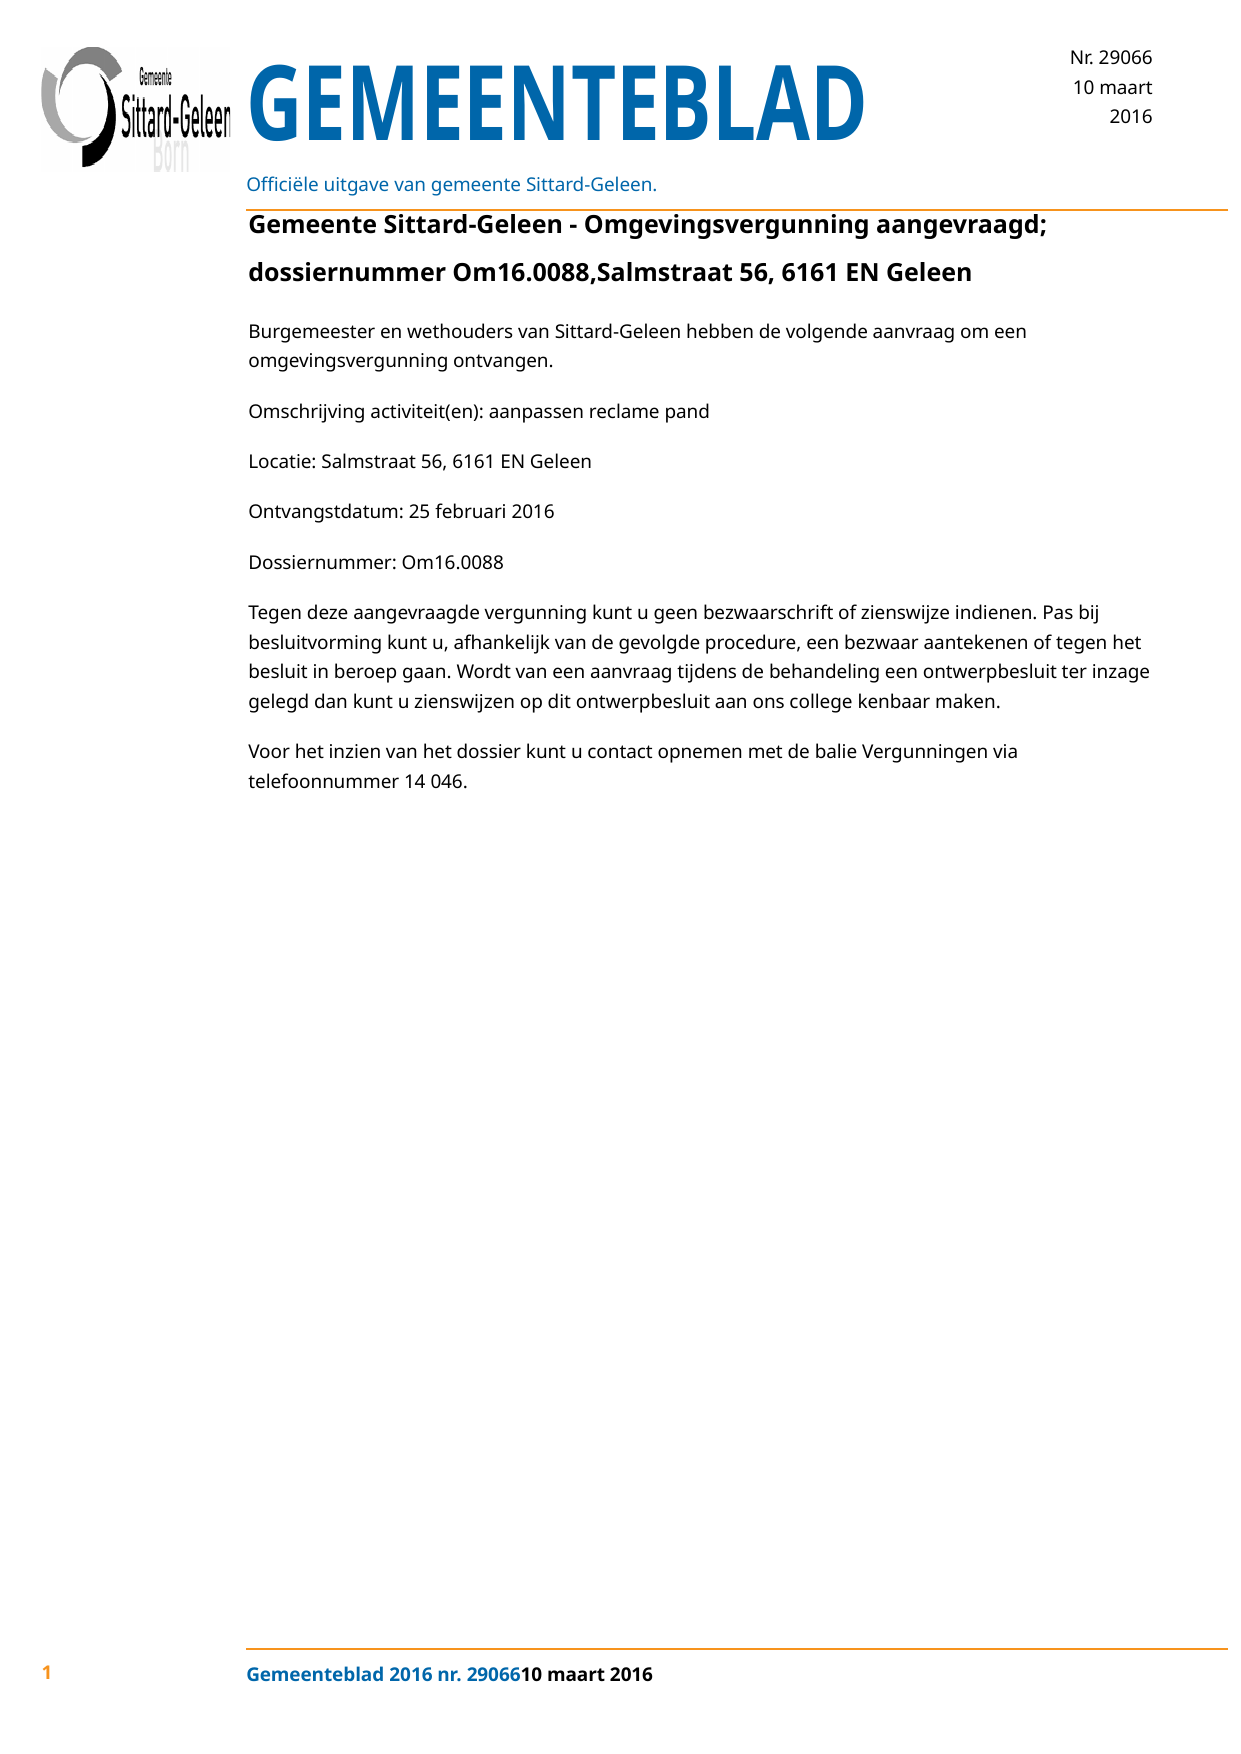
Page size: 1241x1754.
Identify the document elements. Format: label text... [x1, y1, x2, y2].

text Gemeente Sittard-Geleen - Omgevingsvergunning aangevraagd; dossiernummer Om16.0088,Salmstraat 56, 6161 EN Geleen [248, 211, 1152, 288]
text Ontvangstdatum: 25 februari 2016 [248, 499, 1152, 524]
text Omschrijving activiteit(en): aanpassen reclame pand [248, 398, 1152, 424]
text Tegen deze aangevraagde vergunning kunt u geen bezwaarschrift of zienswijze indienen. Pas bij besluitvorming kunt u, afhankelijk van de gevolgde procedure, een bezwaar aantekenen of tegen het besluit in beroep gaan. Wordt van een aanvraag tijdens de behandeling een ontwerpbesluit ter inzage gelegd dan kunt u zienswijzen op dit ontwerpbesluit aan ons college kenbaar maken. [248, 599, 1152, 714]
text Voor het inzien van het dossier kunt u contact opnemen met de balie Vergunningen via telefoonnummer 14 046. [248, 739, 1152, 794]
text Dossiernummer: Om16.0088 [248, 549, 1152, 575]
picture [41, 47, 231, 172]
text Burgemeester en wethouders van Sittard-Geleen hebben de volgende aanvraag om een omgevingsvergunning ontvangen. [248, 318, 1152, 373]
text Locatie: Salmstraat 56, 6161 EN Geleen [248, 448, 1152, 474]
